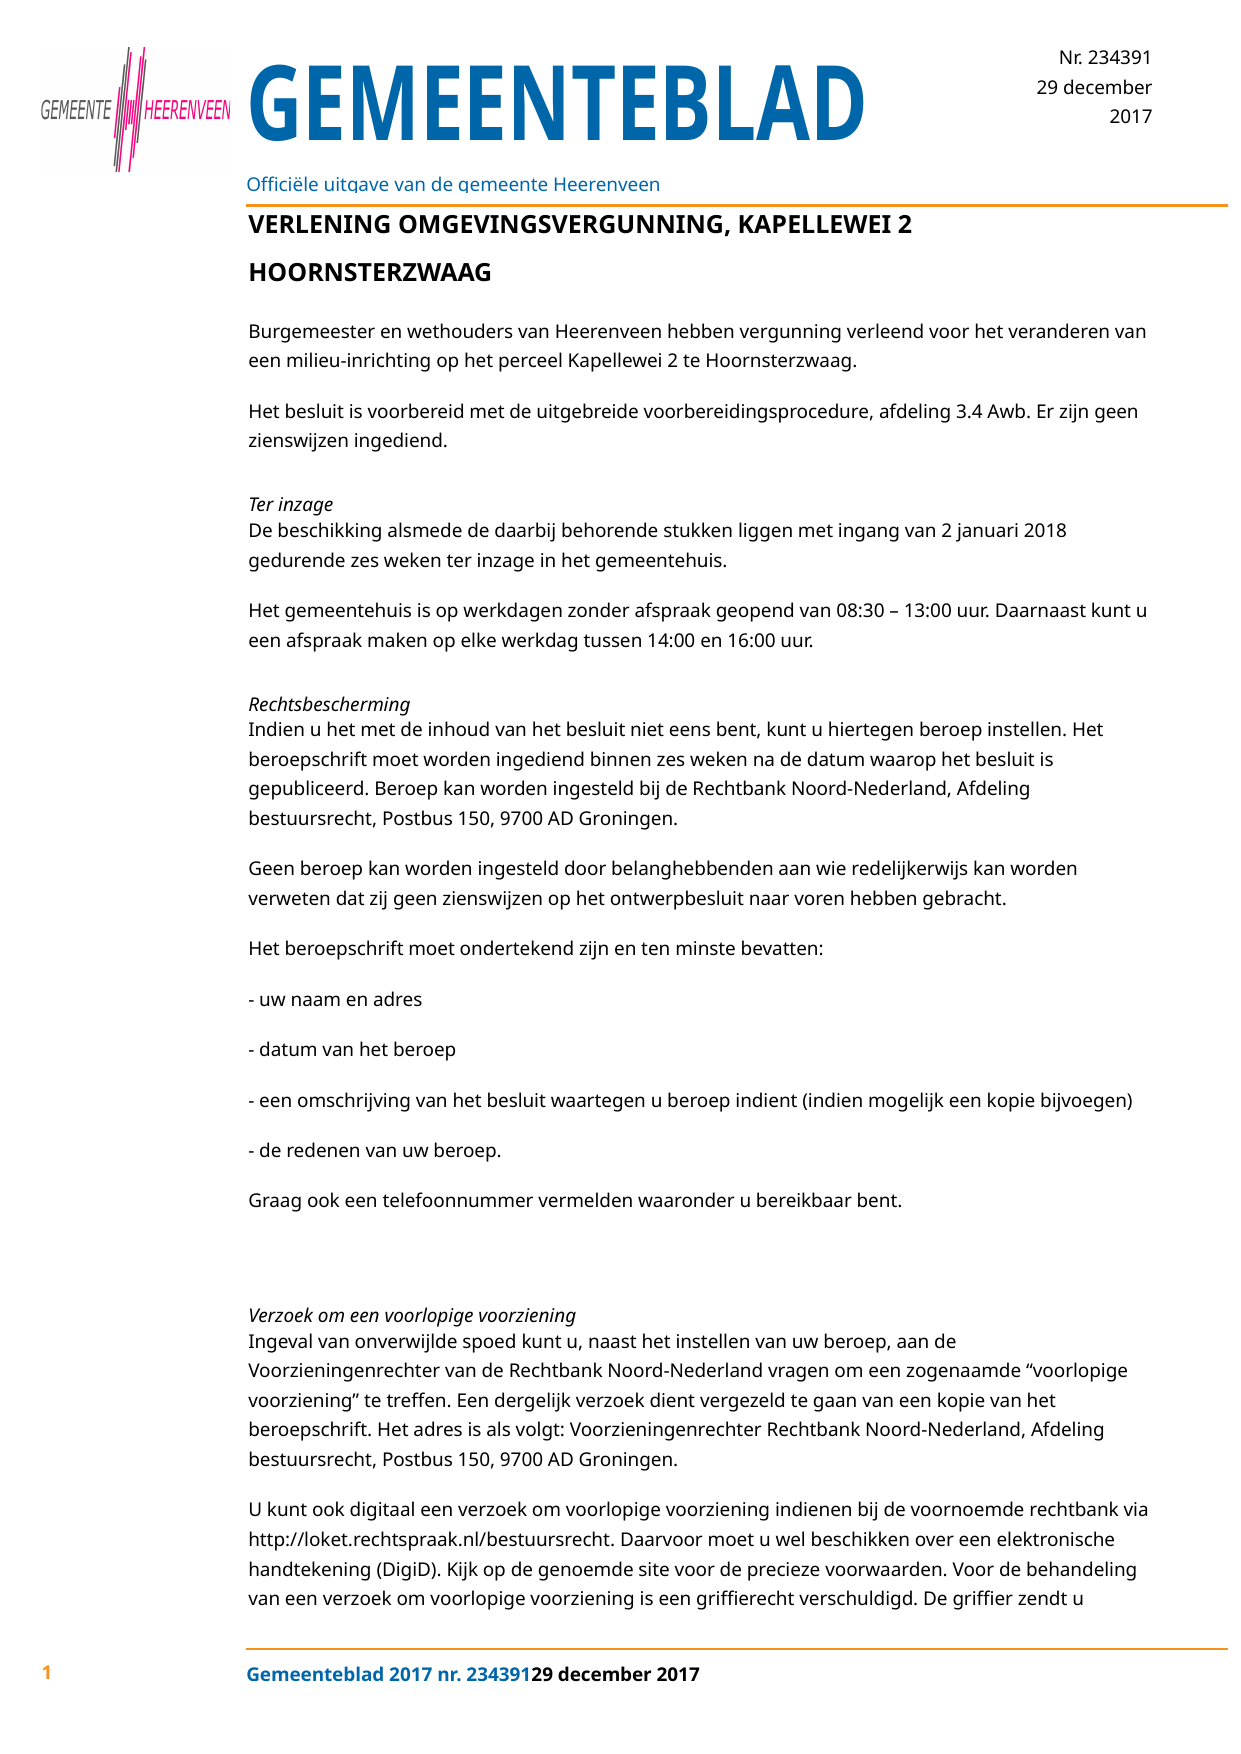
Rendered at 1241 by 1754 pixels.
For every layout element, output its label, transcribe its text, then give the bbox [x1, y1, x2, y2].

picture [41, 47, 231, 172]
text Ingeval van onverwijlde spoed kunt u, naast het instellen van uw beroep, aan de Voorzieningenrechter van de Rechtbank Noord-Nederland vragen om een zogenaamde “voorlopige voorziening” te treffen. Een dergelijk verzoek dient vergezeld te gaan van een kopie van het beroepschrift. Het adres is als volgt: Voorzieningenrechter Rechtbank Noord-Nederland, Afdeling bestuursrecht, Postbus 150, 9700 AD Groningen. [248, 1328, 1152, 1472]
text Indien u het met de inhoud van het besluit niet eens bent, kunt u hiertegen beroep instellen. Het beroepschrift moet worden ingediend binnen zes weken na de datum waarop het besluit is gepubliceerd. Beroep kan worden ingesteld bij de Rechtbank Noord-Nederland, Afdeling bestuursrecht, Postbus 150, 9700 AD Groningen. [248, 716, 1152, 831]
text Ter inzage [248, 491, 1152, 517]
text - uw naam en adres [248, 986, 1152, 1012]
text Burgemeester en wethouders van Heerenveen hebben vergunning verleend voor het veranderen van een milieu-inrichting op het perceel Kapellewei 2 te Hoornsterzwaag. [248, 318, 1152, 373]
text Graag ook een telefoonnummer vermelden waaronder u bereikbaar bent. [248, 1188, 1152, 1213]
text Verzoek om een voorlopige voorziening [248, 1302, 1152, 1328]
text Het beroepschrift moet ondertekend zijn en ten minste bevatten: [248, 936, 1152, 961]
text - de redenen van uw beroep. [248, 1137, 1152, 1163]
text Rechtsbescherming [248, 691, 1152, 716]
text De beschikking alsmede de daarbij behorende stukken liggen met ingang van 2 januari 2018 gedurende zes weken ter inzage in het gemeentehuis. [248, 517, 1152, 572]
text Geen beroep kan worden ingesteld door belanghebbenden aan wie redelijkerwijs kan worden verweten dat zij geen zienswijzen op het ontwerpbesluit naar voren hebben gebracht. [248, 856, 1152, 911]
text Het besluit is voorbereid met de uitgebreide voorbereidingsprocedure, afdeling 3.4 Awb. Er zijn geen zienswijzen ingediend. [248, 398, 1152, 453]
text - datum van het beroep [248, 1036, 1152, 1062]
text U kunt ook digitaal een verzoek om voorlopige voorziening indienen bij de voornoemde rechtbank via http://loket.rechtspraak.nl/bestuursrecht. Daarvoor moet u wel beschikken over een elektronische handtekening (DigiD). Kijk op de genoemde site voor de precieze voorwaarden. Voor de behandeling van een verzoek om voorlopige voorziening is een griffierecht verschuldigd. De griffier zendt u [248, 1497, 1152, 1611]
text - een omschrijving van het besluit waartegen u beroep indient (indien mogelijk een kopie bijvoegen) [248, 1087, 1152, 1113]
text VERLENING OMGEVINGSVERGUNNING, KAPELLEWEI 2 HOORNSTERZWAAG [248, 207, 1152, 288]
text Het gemeentehuis is op werkdagen zonder afspraak geopend van 08:30 – 13:00 uur. Daarnaast kunt u een afspraak maken op elke werkdag tussen 14:00 en 16:00 uur. [248, 597, 1152, 652]
